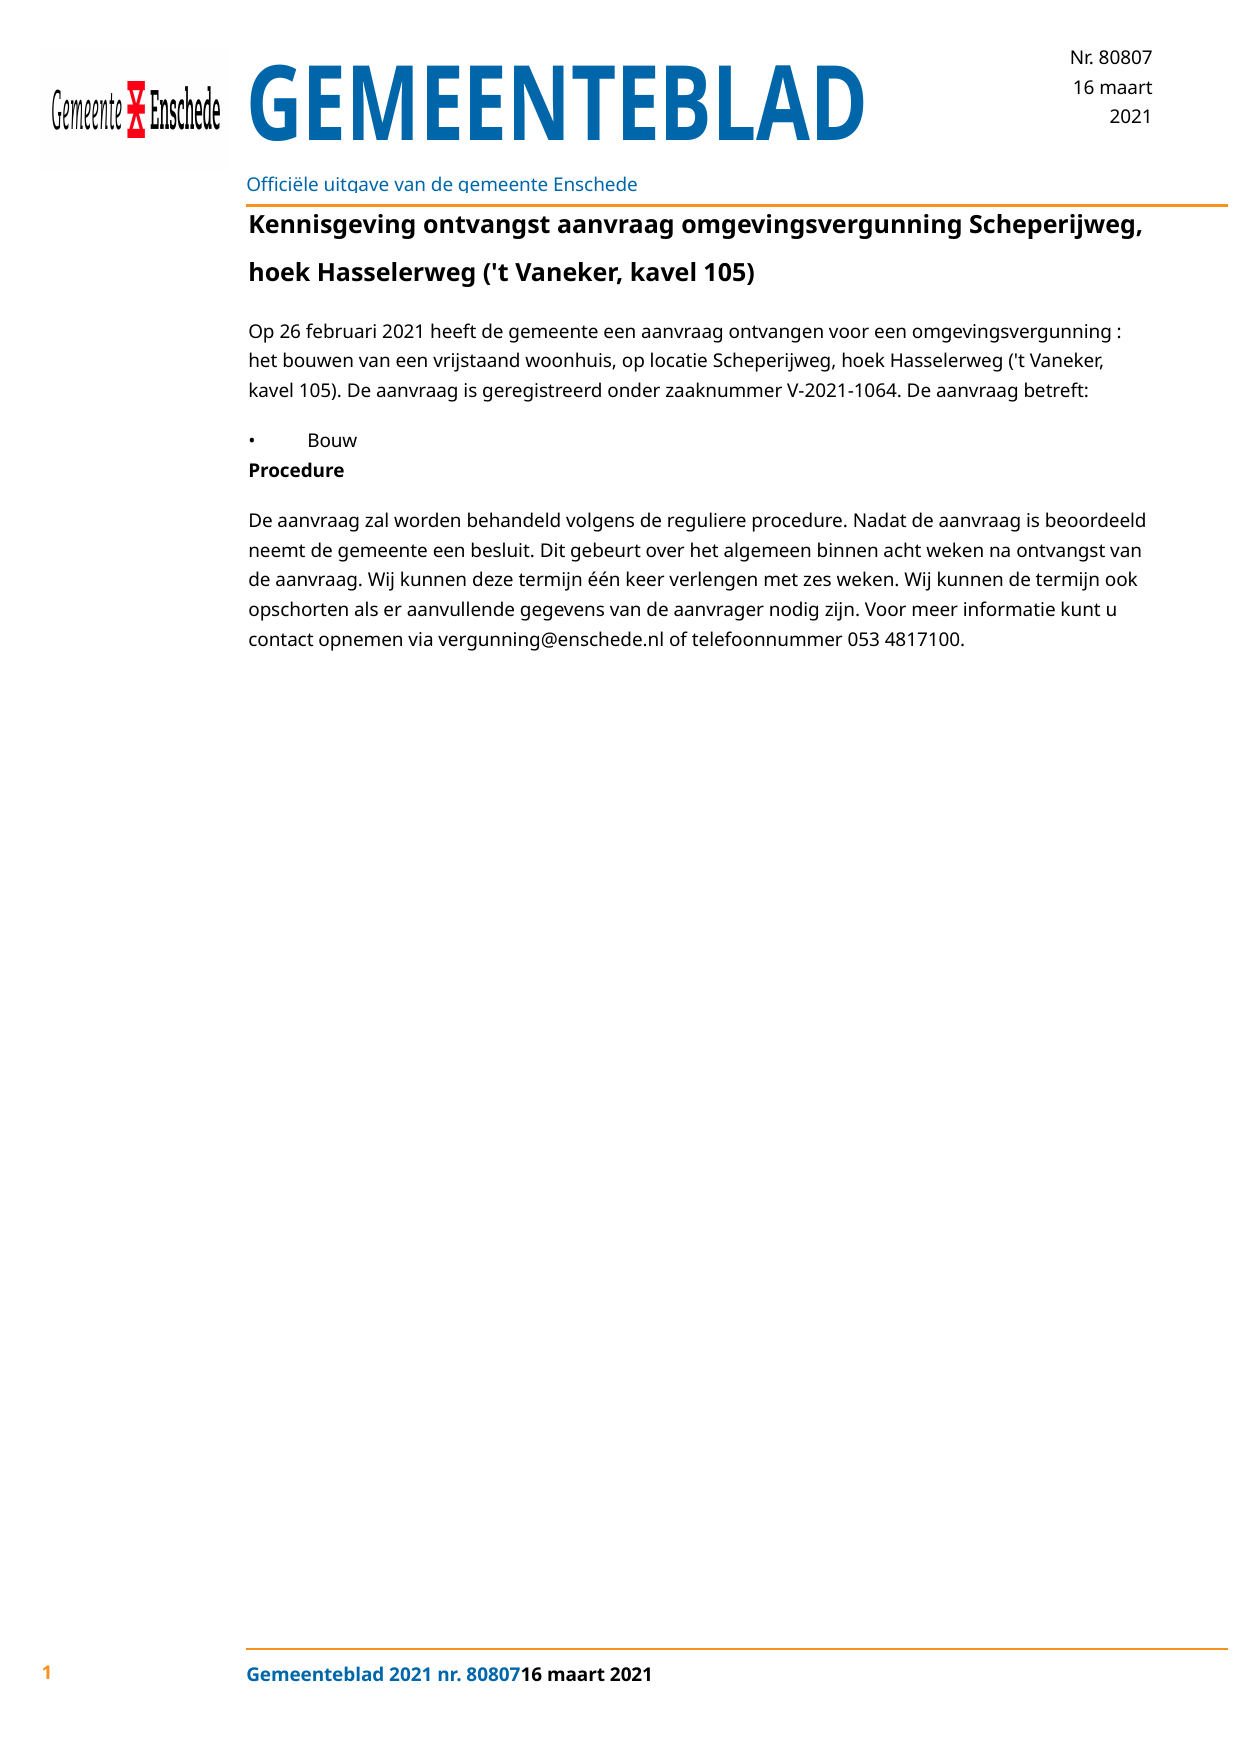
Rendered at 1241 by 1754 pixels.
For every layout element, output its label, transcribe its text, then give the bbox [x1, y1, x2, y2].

list Bouw [248, 427, 1152, 453]
picture [41, 47, 231, 172]
text Procedure [248, 457, 1152, 483]
text Op 26 februari 2021 heeft de gemeente een aanvraag ontvangen voor een omgevingsvergunning : het bouwen van een vrijstaand woonhuis, op locatie Scheperijweg, hoek Hasselerweg ('t Vaneker, kavel 105). De aanvraag is geregistreerd onder zaaknummer V-2021-1064. De aanvraag betreft: [248, 318, 1152, 403]
text Kennisgeving ontvangst aanvraag omgevingsvergunning Scheperijweg, hoek Hasselerweg ('t Vaneker, kavel 105) [248, 207, 1152, 288]
text De aanvraag zal worden behandeld volgens de reguliere procedure. Nadat de aanvraag is beoordeeld neemt de gemeente een besluit. Dit gebeurt over het algemeen binnen acht weken na ontvangst van de aanvraag. Wij kunnen deze termijn één keer verlengen met zes weken. Wij kunnen de termijn ook opschorten als er aanvullende gegevens van de aanvrager nodig zijn. Voor meer informatie kunt u contact opnemen via vergunning@enschede.nl of telefoonnummer 053 4817100. [248, 507, 1152, 652]
